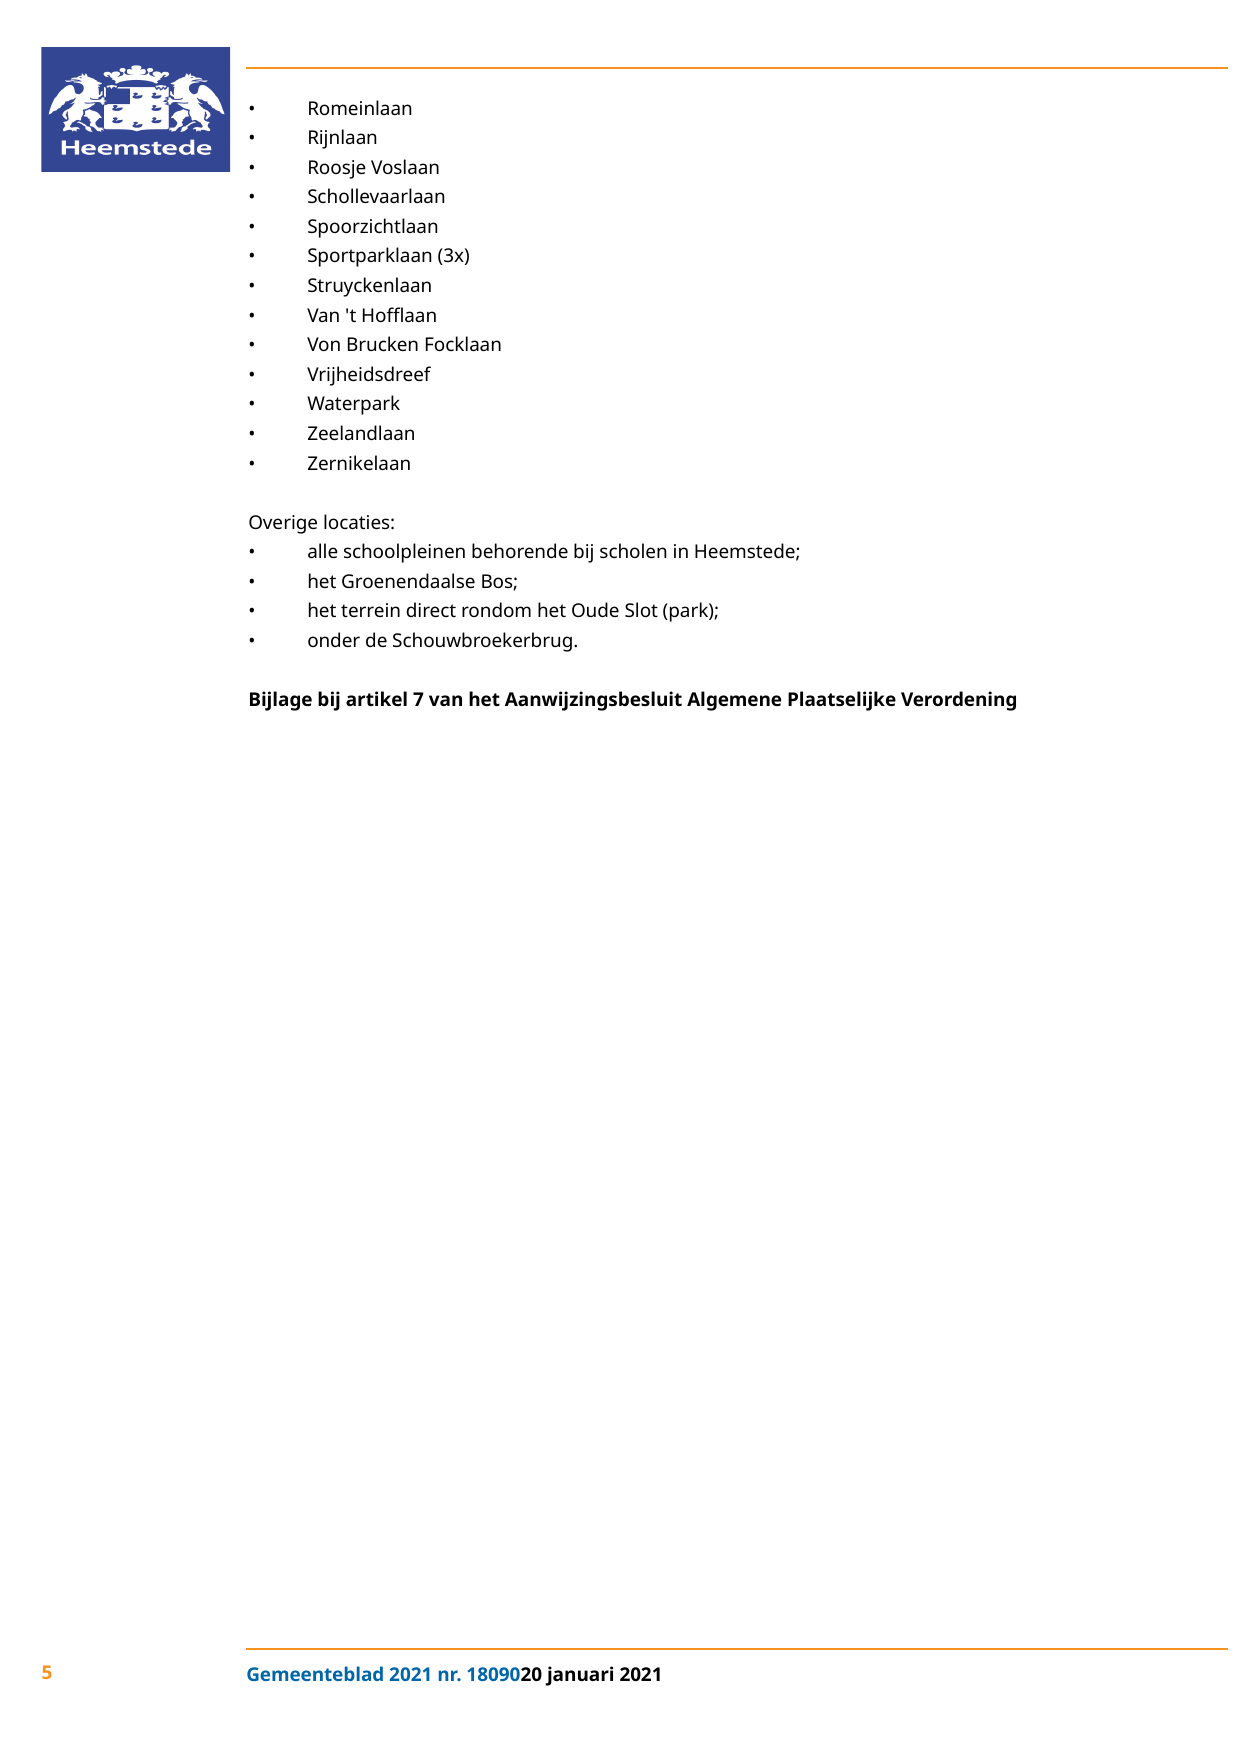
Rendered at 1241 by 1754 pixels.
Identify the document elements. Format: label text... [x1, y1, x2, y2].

list Von Brucken Focklaan [248, 331, 1152, 357]
list onder de Schouwbroekerbrug. [248, 627, 1152, 653]
text Overige locaties: [248, 509, 1152, 535]
list Rijnlaan [248, 124, 1152, 150]
list Roosje Voslaan [248, 154, 1152, 180]
list Zeelandlaan [248, 420, 1152, 446]
list alle schoolpleinen behorende bij scholen in Heemstede; [248, 538, 1152, 564]
list het Groenendaalse Bos; [248, 568, 1152, 594]
list Schollevaarlaan [248, 183, 1152, 209]
list Spoorzichtlaan [248, 213, 1152, 239]
picture [41, 47, 231, 172]
list Struyckenlaan [248, 272, 1152, 298]
list Sportparklaan (3x) [248, 243, 1152, 268]
list Romeinlaan [248, 95, 1152, 121]
list Vrijheidsdreef [248, 361, 1152, 387]
list het terrein direct rondom het Oude Slot (park); [248, 598, 1152, 623]
list Van 't Hofflaan [248, 302, 1152, 328]
text Bijlage bij artikel 7 van het Aanwijzingsbesluit Algemene Plaatselijke Verordening [248, 686, 1152, 712]
list Zernikelaan [248, 450, 1152, 476]
list Waterpark [248, 391, 1152, 416]
